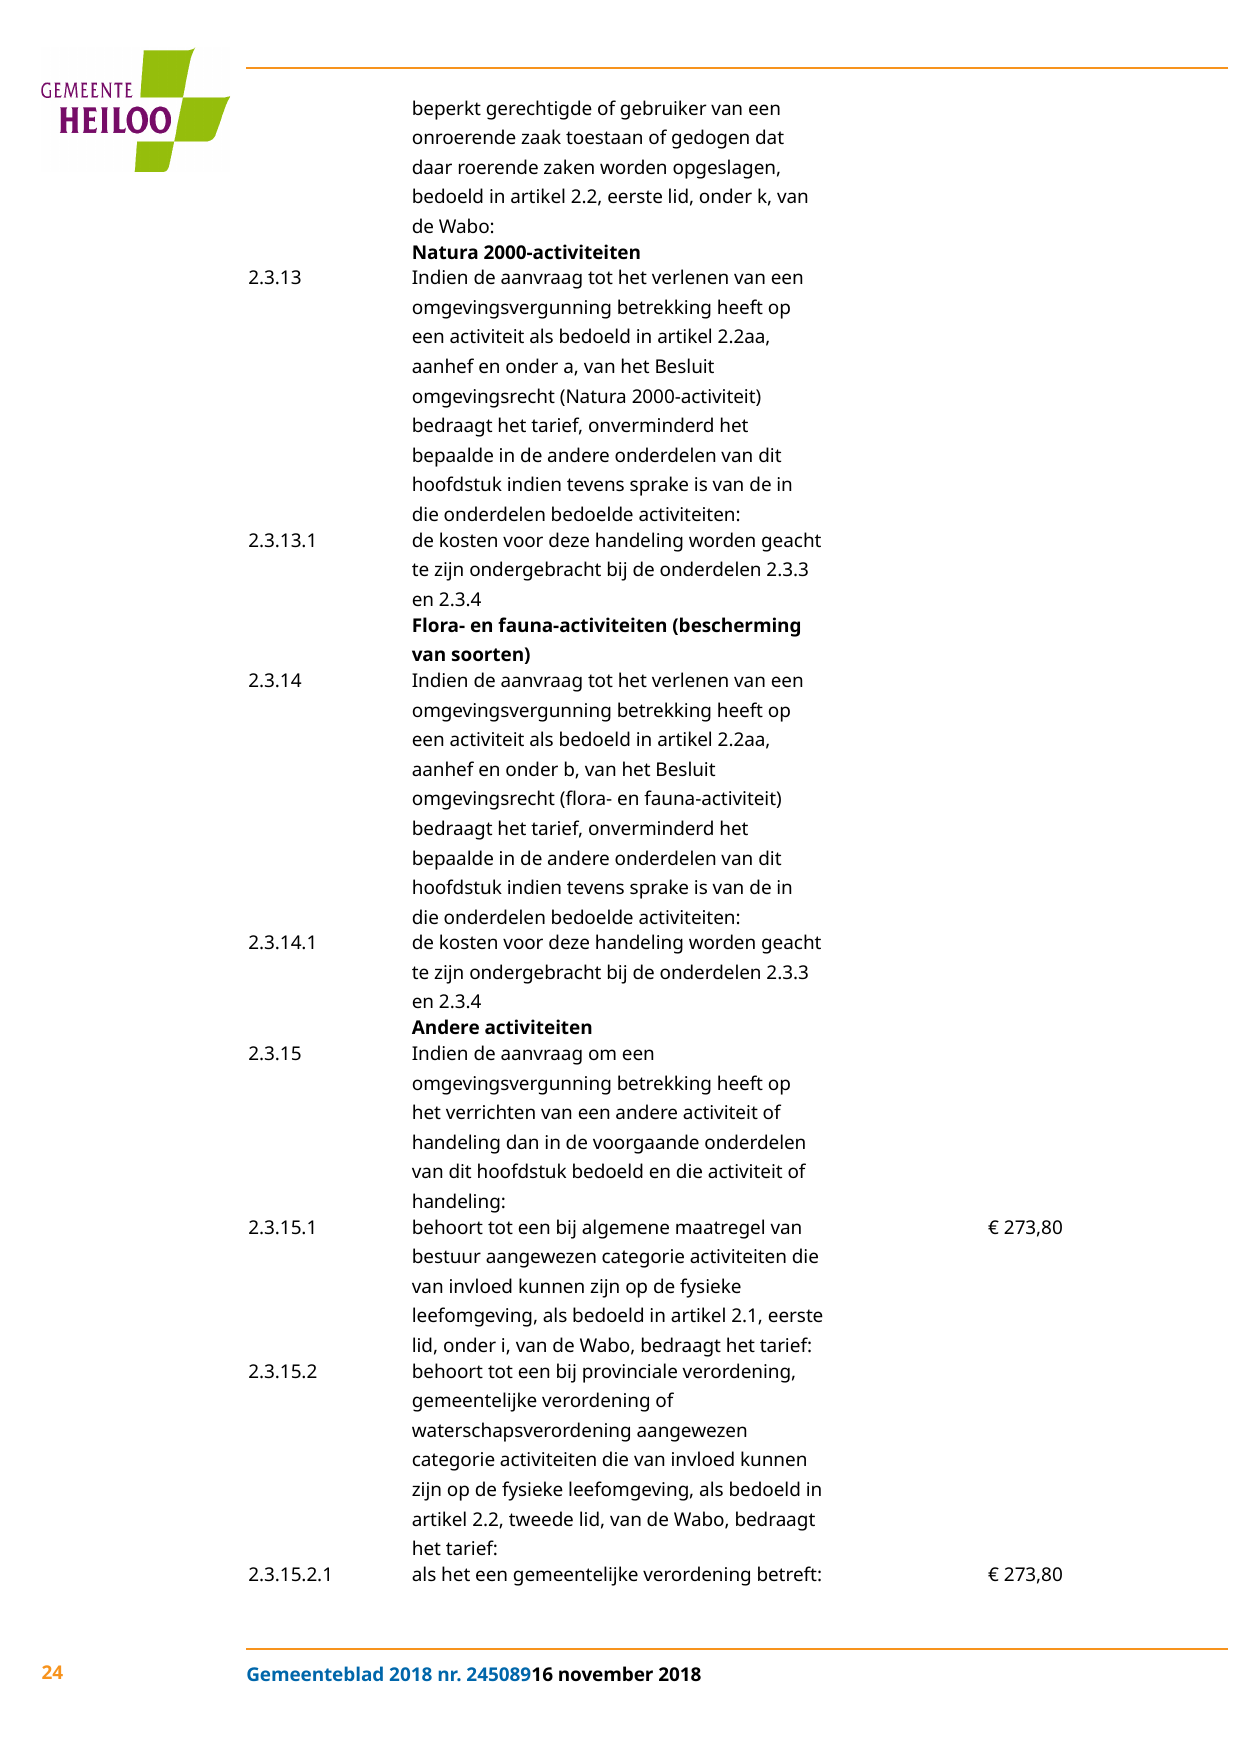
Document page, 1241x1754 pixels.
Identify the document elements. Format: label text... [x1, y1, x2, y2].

table_cell [988, 265, 1152, 527]
picture [41, 47, 231, 172]
table_cell 2.3.15 [248, 1040, 412, 1214]
table_cell [824, 930, 988, 1014]
table_cell [824, 1040, 988, 1214]
table_cell [988, 930, 1152, 1014]
table_cell [824, 95, 988, 239]
table_cell 2.3.13 [248, 265, 412, 527]
table_cell Indien de aanvraag om een omgevingsvergunning betrekking heeft op het verrichten van een andere activiteit of handeling dan in de voorgaande onderdelen van dit hoofdstuk bedoeld en die activiteit of handeling: [412, 1040, 824, 1214]
table_cell [248, 95, 412, 239]
table_cell Indien de aanvraag tot het verlenen van een omgevingsvergunning betrekking heeft op een activiteit als bedoeld in artikel 2.2aa, aanhef en onder a, van het Besluit omgevingsrecht (Natura 2000-activiteit) bedraagt het tarief, onverminderd het bepaalde in de andere onderdelen van dit hoofdstuk indien tevens sprake is van de in die onderdelen bedoelde activiteiten: [412, 265, 824, 527]
table_cell [824, 265, 988, 527]
table_cell [248, 1015, 412, 1040]
table_cell 2.3.15.2.1 [248, 1561, 412, 1587]
table_cell [824, 1214, 988, 1358]
table_cell [248, 239, 412, 264]
table_cell 2.3.14 [248, 667, 412, 929]
table_cell 2.3.13.1 [248, 527, 412, 612]
table_cell [988, 667, 1152, 929]
table_cell 2.3.15.1 [248, 1214, 412, 1358]
table_cell [824, 527, 988, 612]
table_cell [988, 239, 1152, 264]
table_cell Indien de aanvraag tot het verlenen van een omgevingsvergunning betrekking heeft op een activiteit als bedoeld in artikel 2.2aa, aanhef en onder b, van het Besluit omgevingsrecht (flora- en fauna-activiteit) bedraagt het tarief, onverminderd het bepaalde in de andere onderdelen van dit hoofdstuk indien tevens sprake is van de in die onderdelen bedoelde activiteiten: [412, 667, 824, 929]
table_cell [988, 95, 1152, 239]
table_cell 2.3.15.2 [248, 1358, 412, 1561]
table_cell [824, 1561, 988, 1587]
table_cell als het een gemeentelijke verordening betreft: [412, 1561, 824, 1587]
table_cell [988, 1358, 1152, 1561]
table_cell behoort tot een bij provinciale verordening, gemeentelijke verordening of waterschapsverordening aangewezen categorie activiteiten die van invloed kunnen zijn op de fysieke leefomgeving, als bedoeld in artikel 2.2, tweede lid, van de Wabo, bedraagt het tarief: [412, 1358, 824, 1561]
table_cell € 273,80 [988, 1214, 1152, 1358]
table_cell beperkt gerechtigde of gebruiker van een onroerende zaak toestaan of gedogen dat daar roerende zaken worden opgeslagen, bedoeld in artikel 2.2, eerste lid, onder k, van de Wabo: [412, 95, 824, 239]
table_cell [988, 1040, 1152, 1214]
table_cell [824, 667, 988, 929]
table_cell [988, 527, 1152, 612]
table_cell Andere activiteiten [412, 1015, 824, 1040]
table_cell [824, 1015, 988, 1040]
table_cell 2.3.14.1 [248, 930, 412, 1014]
table_cell behoort tot een bij algemene maatregel van bestuur aangewezen categorie activiteiten die van invloed kunnen zijn op de fysieke leefomgeving, als bedoeld in artikel 2.1, eerste lid, onder i, van de Wabo, bedraagt het tarief: [412, 1214, 824, 1358]
table_cell [824, 1358, 988, 1561]
table_cell de kosten voor deze handeling worden geacht te zijn ondergebracht bij de onderdelen 2.3.3 en 2.3.4 [412, 930, 824, 1014]
table_cell de kosten voor deze handeling worden geacht te zijn ondergebracht bij de onderdelen 2.3.3 en 2.3.4 [412, 527, 824, 612]
table_cell [988, 612, 1152, 667]
table_cell [824, 239, 988, 264]
table_cell [988, 1015, 1152, 1040]
table_cell Flora- en fauna-activiteiten (bescherming van soorten) [412, 612, 824, 667]
table_cell [824, 612, 988, 667]
table_cell € 273,80 [988, 1561, 1152, 1587]
table_cell Natura 2000-activiteiten [412, 239, 824, 264]
table_cell [248, 612, 412, 667]
